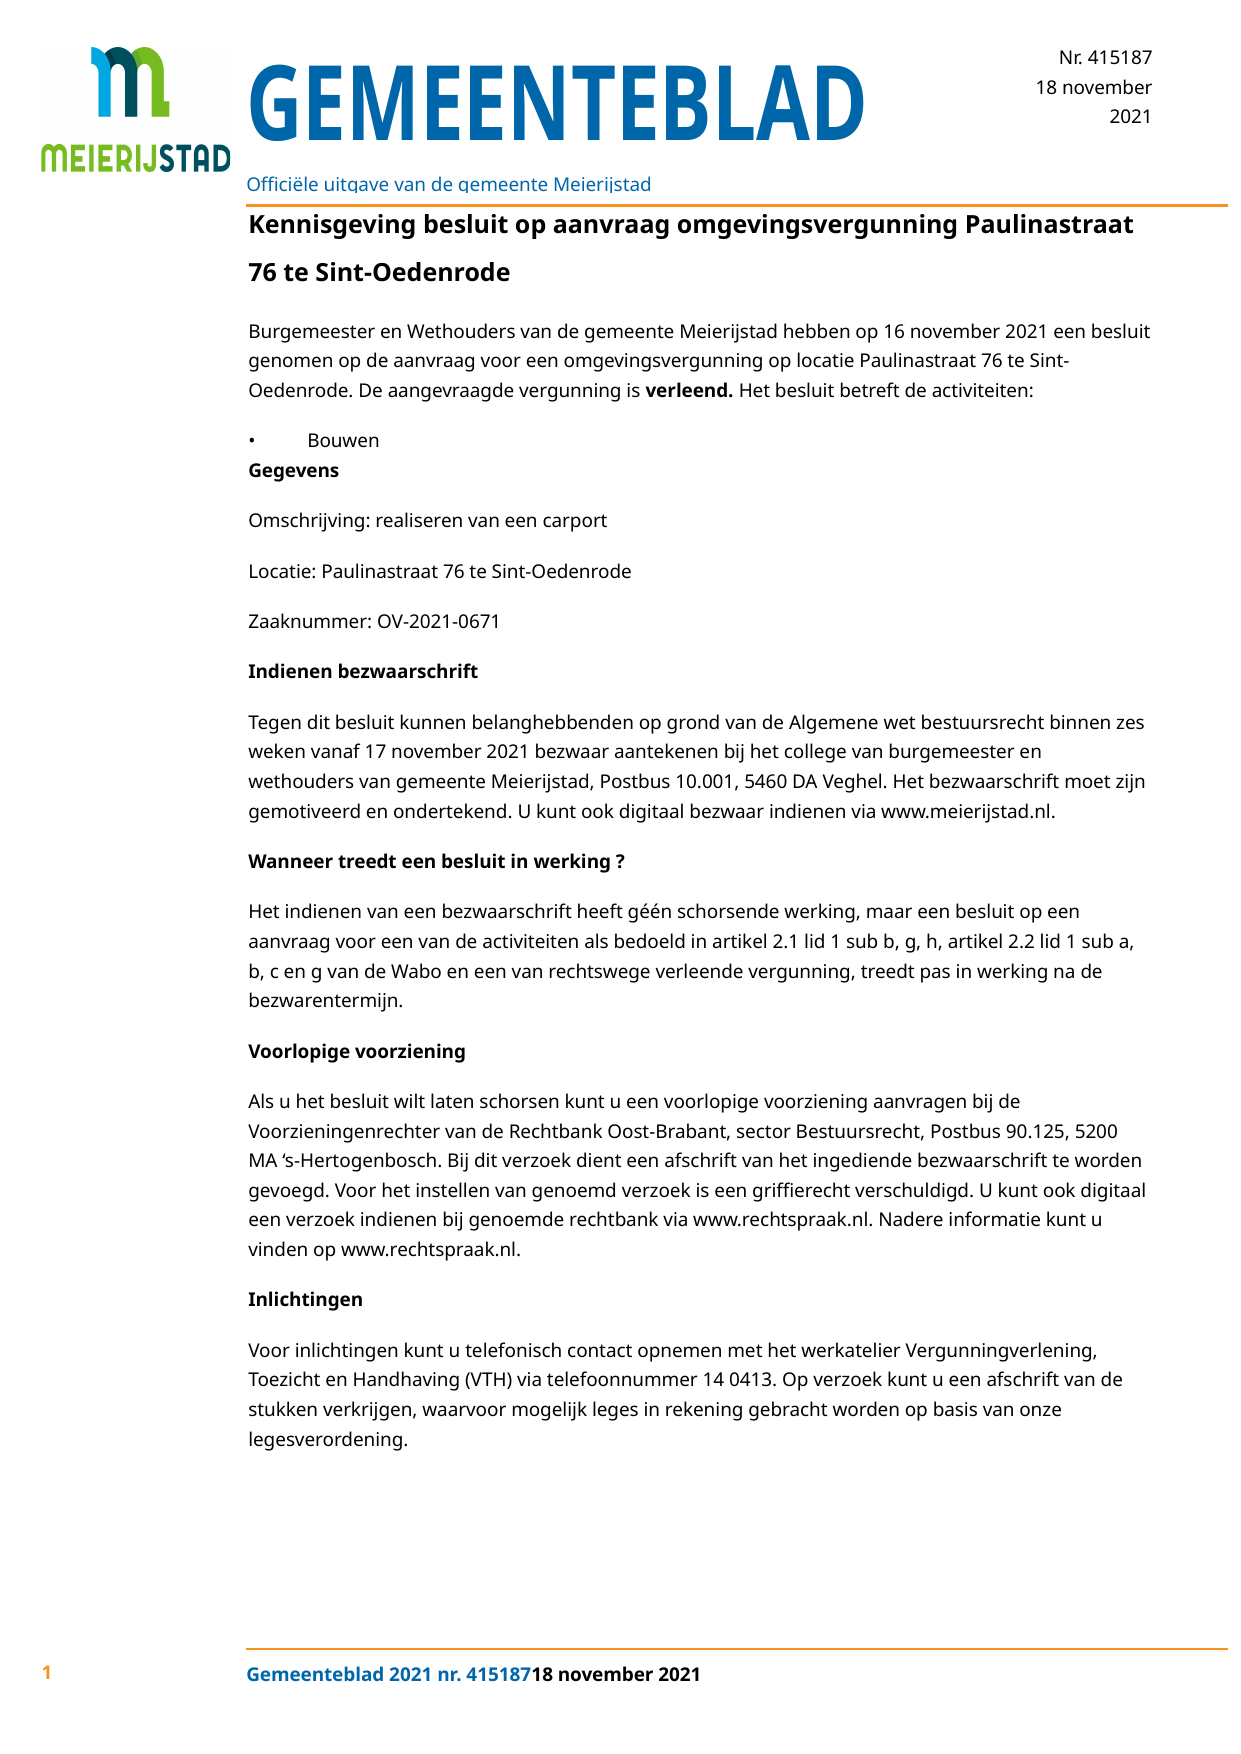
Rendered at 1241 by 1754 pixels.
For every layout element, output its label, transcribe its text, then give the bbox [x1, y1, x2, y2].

text Voor inlichtingen kunt u telefonisch contact opnemen met het werkatelier Vergunningverlening, Toezicht en Handhaving (VTH) via telefoonnummer 14 0413. Op verzoek kunt u een afschrift van de stukken verkrijgen, waarvoor mogelijk leges in rekening gebracht worden op basis van onze legesverordening. [248, 1337, 1152, 1452]
text Omschrijving: realiseren van een carport [248, 507, 1152, 533]
text Zaaknummer: OV-2021-0671 [248, 608, 1152, 634]
text Kennisgeving besluit op aanvraag omgevingsvergunning Paulinastraat 76 te Sint-Oedenrode [248, 207, 1152, 288]
text Voorlopige voorziening [248, 1038, 1152, 1064]
text Locatie: Paulinastraat 76 te Sint-Oedenrode [248, 558, 1152, 584]
text Tegen dit besluit kunnen belanghebbenden op grond van de Algemene wet bestuursrecht binnen zes weken vanaf 17 november 2021 bezwaar aantekenen bij het college van burgemeester en wethouders van gemeente Meierijstad, Postbus 10.001, 5460 DA Veghel. Het bezwaarschrift moet zijn gemotiveerd en ondertekend. U kunt ook digitaal bezwaar indienen via www.meierijstad.nl. [248, 709, 1152, 824]
text Indienen bezwaarschrift [248, 659, 1152, 684]
picture [41, 47, 231, 172]
text Wanneer treedt een besluit in werking ? [248, 848, 1152, 874]
text Gegevens [248, 457, 1152, 483]
text Als u het besluit wilt laten schorsen kunt u een voorlopige voorziening aanvragen bij de Voorzieningenrechter van de Rechtbank Oost-Brabant, sector Bestuursrecht, Postbus 90.125, 5200 MA ‘s-Hertogenbosch. Bij dit verzoek dient een afschrift van het ingediende bezwaarschrift te worden gevoegd. Voor het instellen van genoemd verzoek is een griffierecht verschuldigd. U kunt ook digitaal een verzoek indienen bij genoemde rechtbank via www.rechtspraak.nl. Nadere informatie kunt u vinden op www.rechtspraak.nl. [248, 1088, 1152, 1262]
text Burgemeester en Wethouders van de gemeente Meierijstad hebben op 16 november 2021 een besluit genomen op de aanvraag voor een omgevingsvergunning op locatie Paulinastraat 76 te Sint-Oedenrode. De aangevraagde vergunning is verleend. Het besluit betreft de activiteiten: [248, 318, 1152, 403]
text Inlichtingen [248, 1287, 1152, 1312]
list Bouwen [248, 427, 1152, 453]
text Het indienen van een bezwaarschrift heeft géén schorsende werking, maar een besluit op een aanvraag voor een van de activiteiten als bedoeld in artikel 2.1 lid 1 sub b, g, h, artikel 2.2 lid 1 sub a, b, c en g van de Wabo en een van rechtswege verleende vergunning, treedt pas in werking na de bezwarentermijn. [248, 899, 1152, 1013]
